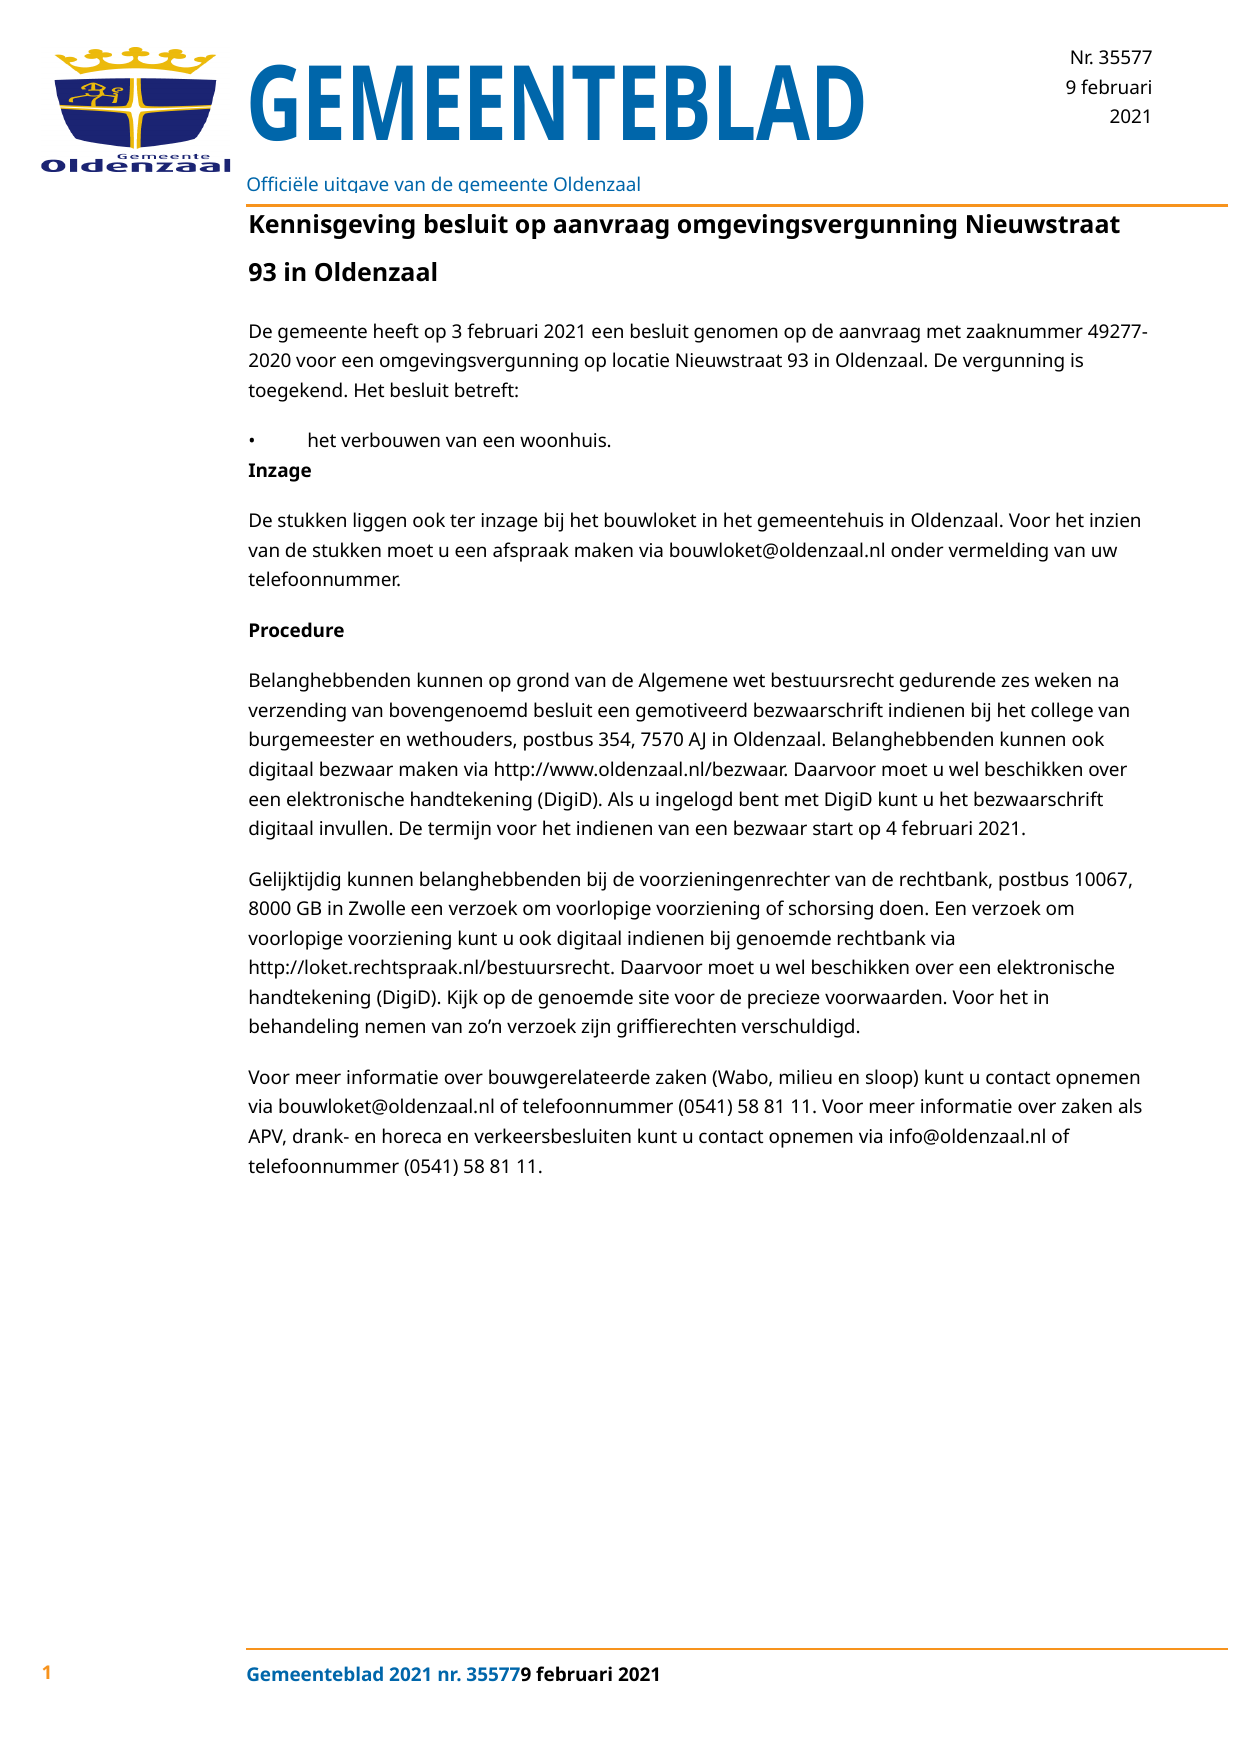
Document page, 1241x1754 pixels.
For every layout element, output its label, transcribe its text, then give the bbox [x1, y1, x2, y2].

text Gelijktijdig kunnen belanghebbenden bij de voorzieningenrechter van de rechtbank, postbus 10067, 8000 GB in Zwolle een verzoek om voorlopige voorziening of schorsing doen. Een verzoek om voorlopige voorziening kunt u ook digitaal indienen bij genoemde rechtbank via http://loket.rechtspraak.nl/bestuursrecht. Daarvoor moet u wel beschikken over een elektronische handtekening (DigiD). Kijk op de genoemde site voor de precieze voorwaarden. Voor het in behandeling nemen van zo’n verzoek zijn griffierechten verschuldigd. [248, 866, 1152, 1039]
text Kennisgeving besluit op aanvraag omgevingsvergunning Nieuwstraat 93 in Oldenzaal [248, 207, 1152, 288]
picture [41, 47, 231, 172]
text Procedure [248, 617, 1152, 643]
text De gemeente heeft op 3 februari 2021 een besluit genomen op de aanvraag met zaaknummer 49277-2020 voor een omgevingsvergunning op locatie Nieuwstraat 93 in Oldenzaal. De vergunning is toegekend. Het besluit betreft: [248, 318, 1152, 403]
text Voor meer informatie over bouwgerelateerde zaken (Wabo, milieu en sloop) kunt u contact opnemen via bouwloket@oldenzaal.nl of telefoonnummer (0541) 58 81 11. Voor meer informatie over zaken als APV, drank- en horeca en verkeersbesluiten kunt u contact opnemen via info@oldenzaal.nl of telefoonnummer (0541) 58 81 11. [248, 1064, 1152, 1179]
text Inzage [248, 457, 1152, 483]
text De stukken liggen ook ter inzage bij het bouwloket in het gemeentehuis in Oldenzaal. Voor het inzien van de stukken moet u een afspraak maken via bouwloket@oldenzaal.nl onder vermelding van uw telefoonnummer. [248, 507, 1152, 592]
text Belanghebbenden kunnen op grond van de Algemene wet bestuursrecht gedurende zes weken na verzending van bovengenoemd besluit een gemotiveerd bezwaarschrift indienen bij het college van burgemeester en wethouders, postbus 354, 7570 AJ in Oldenzaal. Belanghebbenden kunnen ook digitaal bezwaar maken via http://www.oldenzaal.nl/bezwaar. Daarvoor moet u wel beschikken over een elektronische handtekening (DigiD). Als u ingelogd bent met DigiD kunt u het bezwaarschrift digitaal invullen. De termijn voor het indienen van een bezwaar start op 4 februari 2021. [248, 667, 1152, 841]
list het verbouwen van een woonhuis. [248, 427, 1152, 453]
